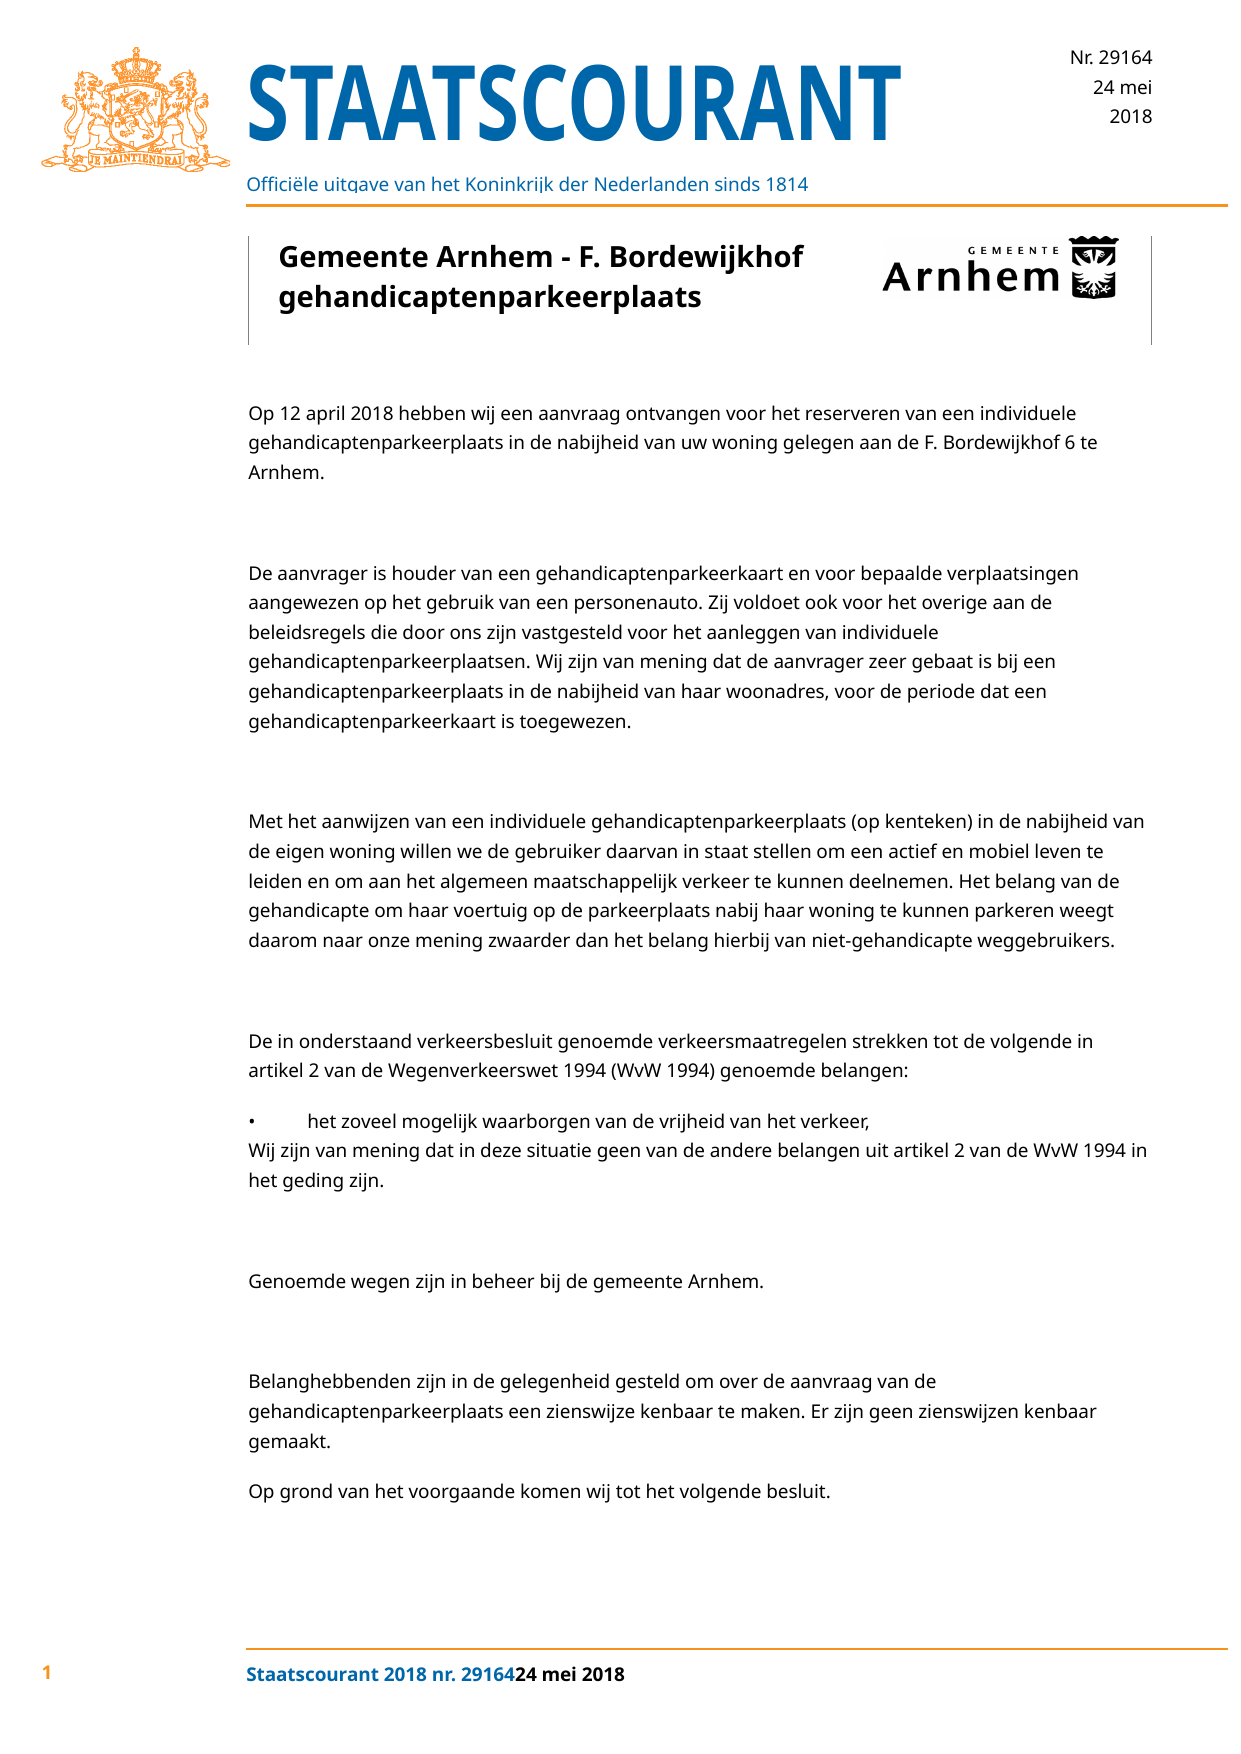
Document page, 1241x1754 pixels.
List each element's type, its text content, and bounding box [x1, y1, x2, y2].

text Genoemde wegen zijn in beheer bij de gemeente Arnhem. [248, 1268, 1152, 1294]
text Op 12 april 2018 hebben wij een aanvraag ontvangen voor het reserveren van een individuele gehandicaptenparkeerplaats in de nabijheid van uw woning gelegen aan de F. Bordewijkhof 6 te Arnhem. [248, 400, 1152, 485]
text De in onderstaand verkeersbesluit genoemde verkeersmaatregelen strekken tot de volgende in artikel 2 van de Wegenverkeerswet 1994 (WvW 1994) genoemde belangen: [248, 1028, 1152, 1083]
table_header [850, 236, 1151, 345]
table_header Gemeente Arnhem - F. Bordewijkhof gehandicaptenparkeerplaats [249, 236, 850, 345]
text Met het aanwijzen van een individuele gehandicaptenparkeerplaats (op kenteken) in de nabijheid van de eigen woning willen we de gebruiker daarvan in staat stellen om een actief en mobiel leven te leiden en om aan het algemeen maatschappelijk verkeer te kunnen deelnemen. Het belang van de gehandicapte om haar voertuig op de parkeerplaats nabij haar woning te kunnen parkeren weegt daarom naar onze mening zwaarder dan het belang hierbij van niet-gehandicapte weggebruikers. [248, 809, 1152, 953]
picture [41, 47, 231, 172]
picture [882, 236, 1119, 299]
text Op grond van het voorgaande komen wij tot het volgende besluit. [248, 1478, 1152, 1504]
text Belanghebbenden zijn in de gelegenheid gesteld om over de aanvraag van de gehandicaptenparkeerplaats een zienswijze kenbaar te maken. Er zijn geen zienswijzen kenbaar gemaakt. [248, 1369, 1152, 1454]
text De aanvrager is houder van een gehandicaptenparkeerkaart en voor bepaalde verplaatsingen aangewezen op het gebruik van een personenauto. Zij voldoet ook voor het overige aan de beleidsregels die door ons zijn vastgesteld voor het aanleggen van individuele gehandicaptenparkeerplaatsen. Wij zijn van mening dat de aanvrager zeer gebaat is bij een gehandicaptenparkeerplaats in de nabijheid van haar woonadres, voor de periode dat een gehandicaptenparkeerkaart is toegewezen. [248, 560, 1152, 734]
list het zoveel mogelijk waarborgen van de vrijheid van het verkeer, [248, 1108, 1152, 1134]
text Wij zijn van mening dat in deze situatie geen van de andere belangen uit artikel 2 van de WvW 1994 in het geding zijn. [248, 1137, 1152, 1193]
